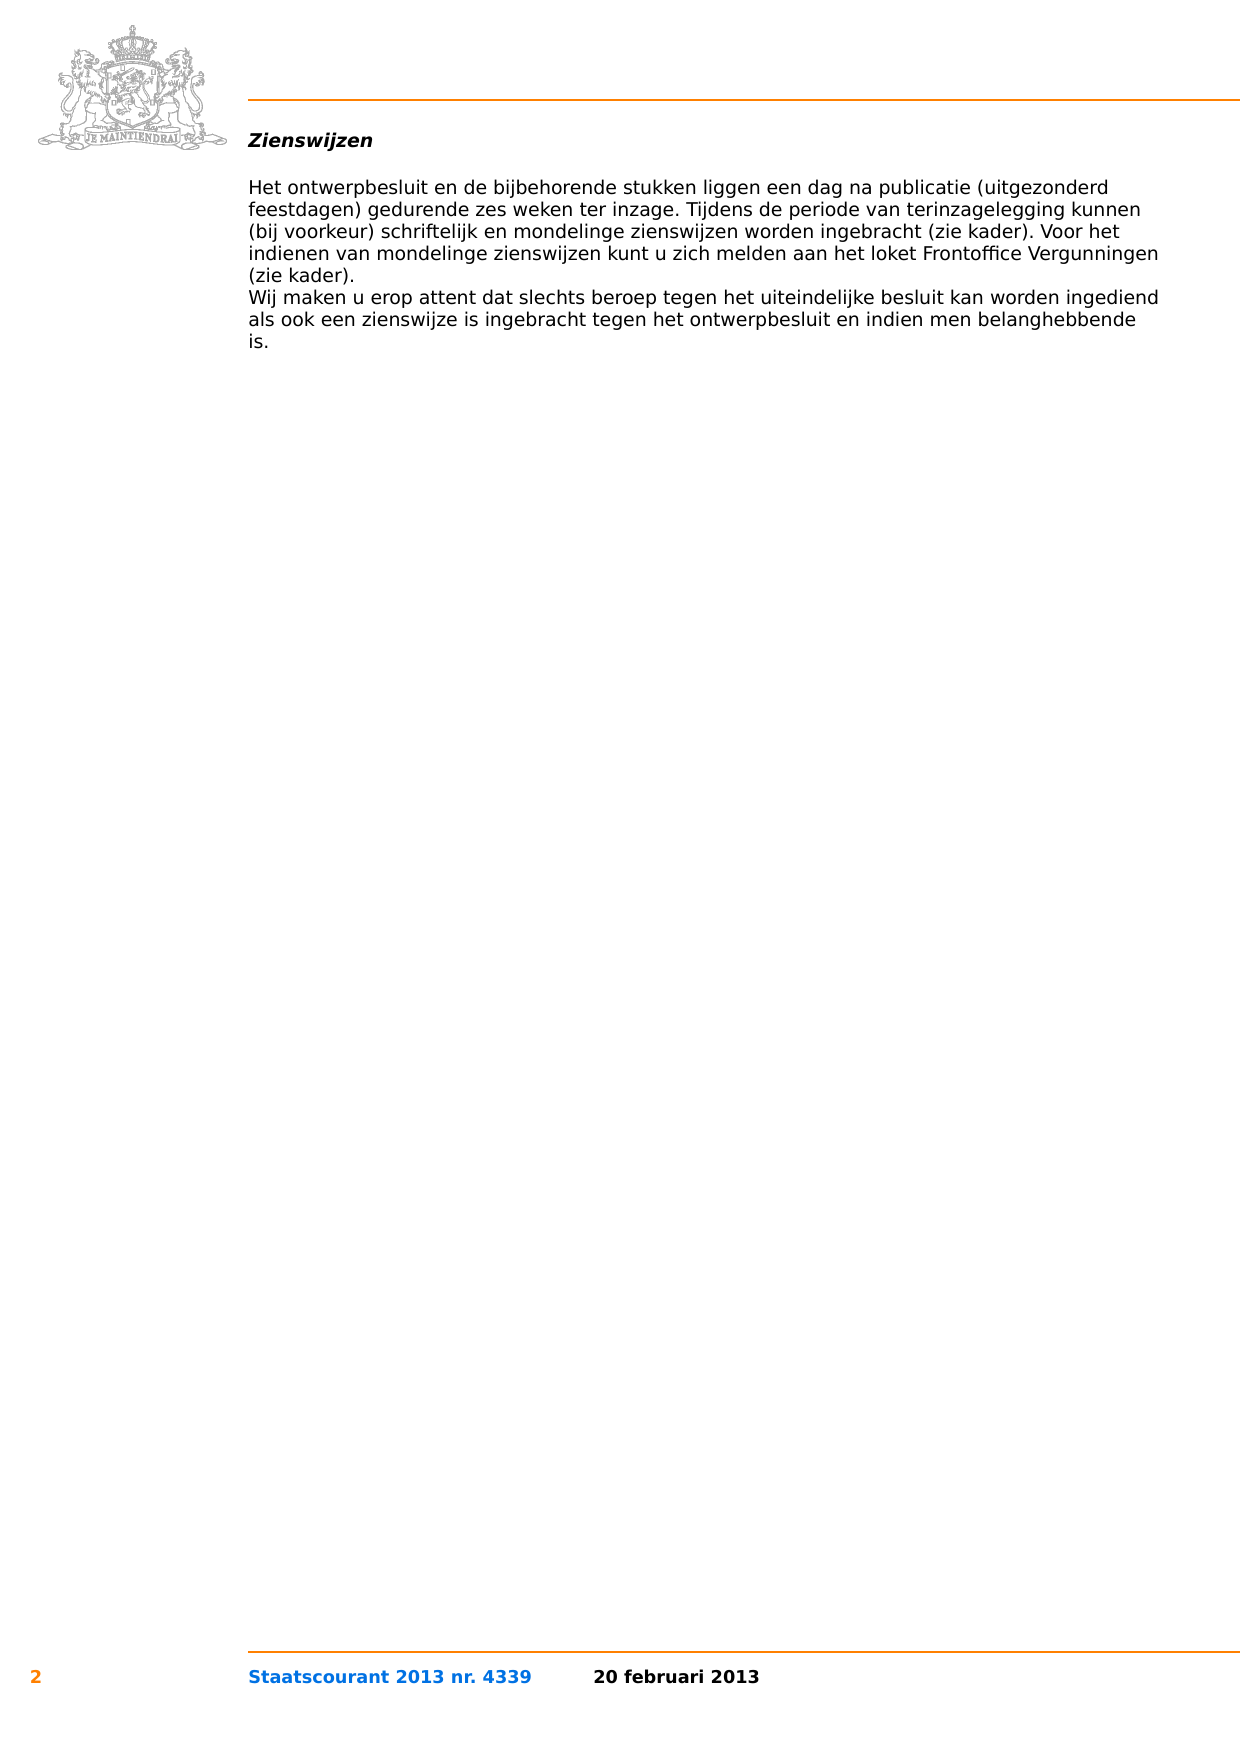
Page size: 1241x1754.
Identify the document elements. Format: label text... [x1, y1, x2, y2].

picture [38, 25, 227, 150]
subtitle Zienswijzen [248, 130, 1163, 152]
text Het ontwerpbesluit en de bijbehorende stukken liggen een dag na publicatie (uitgezonderd feestdagen) gedurende zes weken ter inzage. Tijdens de periode van terinzagelegging kunnen (bij voorkeur) schriftelijk en mondelinge zienswijzen worden ingebracht (zie kader). Voor het indienen van mondelinge zienswijzen kunt u zich melden aan het loket Frontoffice Vergunningen (zie kader). [248, 177, 1163, 287]
text Wij maken u erop attent dat slechts beroep tegen het uiteindelijke besluit kan worden ingediend als ook een zienswijze is ingebracht tegen het ontwerpbesluit en indien men belanghebbende is. [248, 287, 1163, 353]
